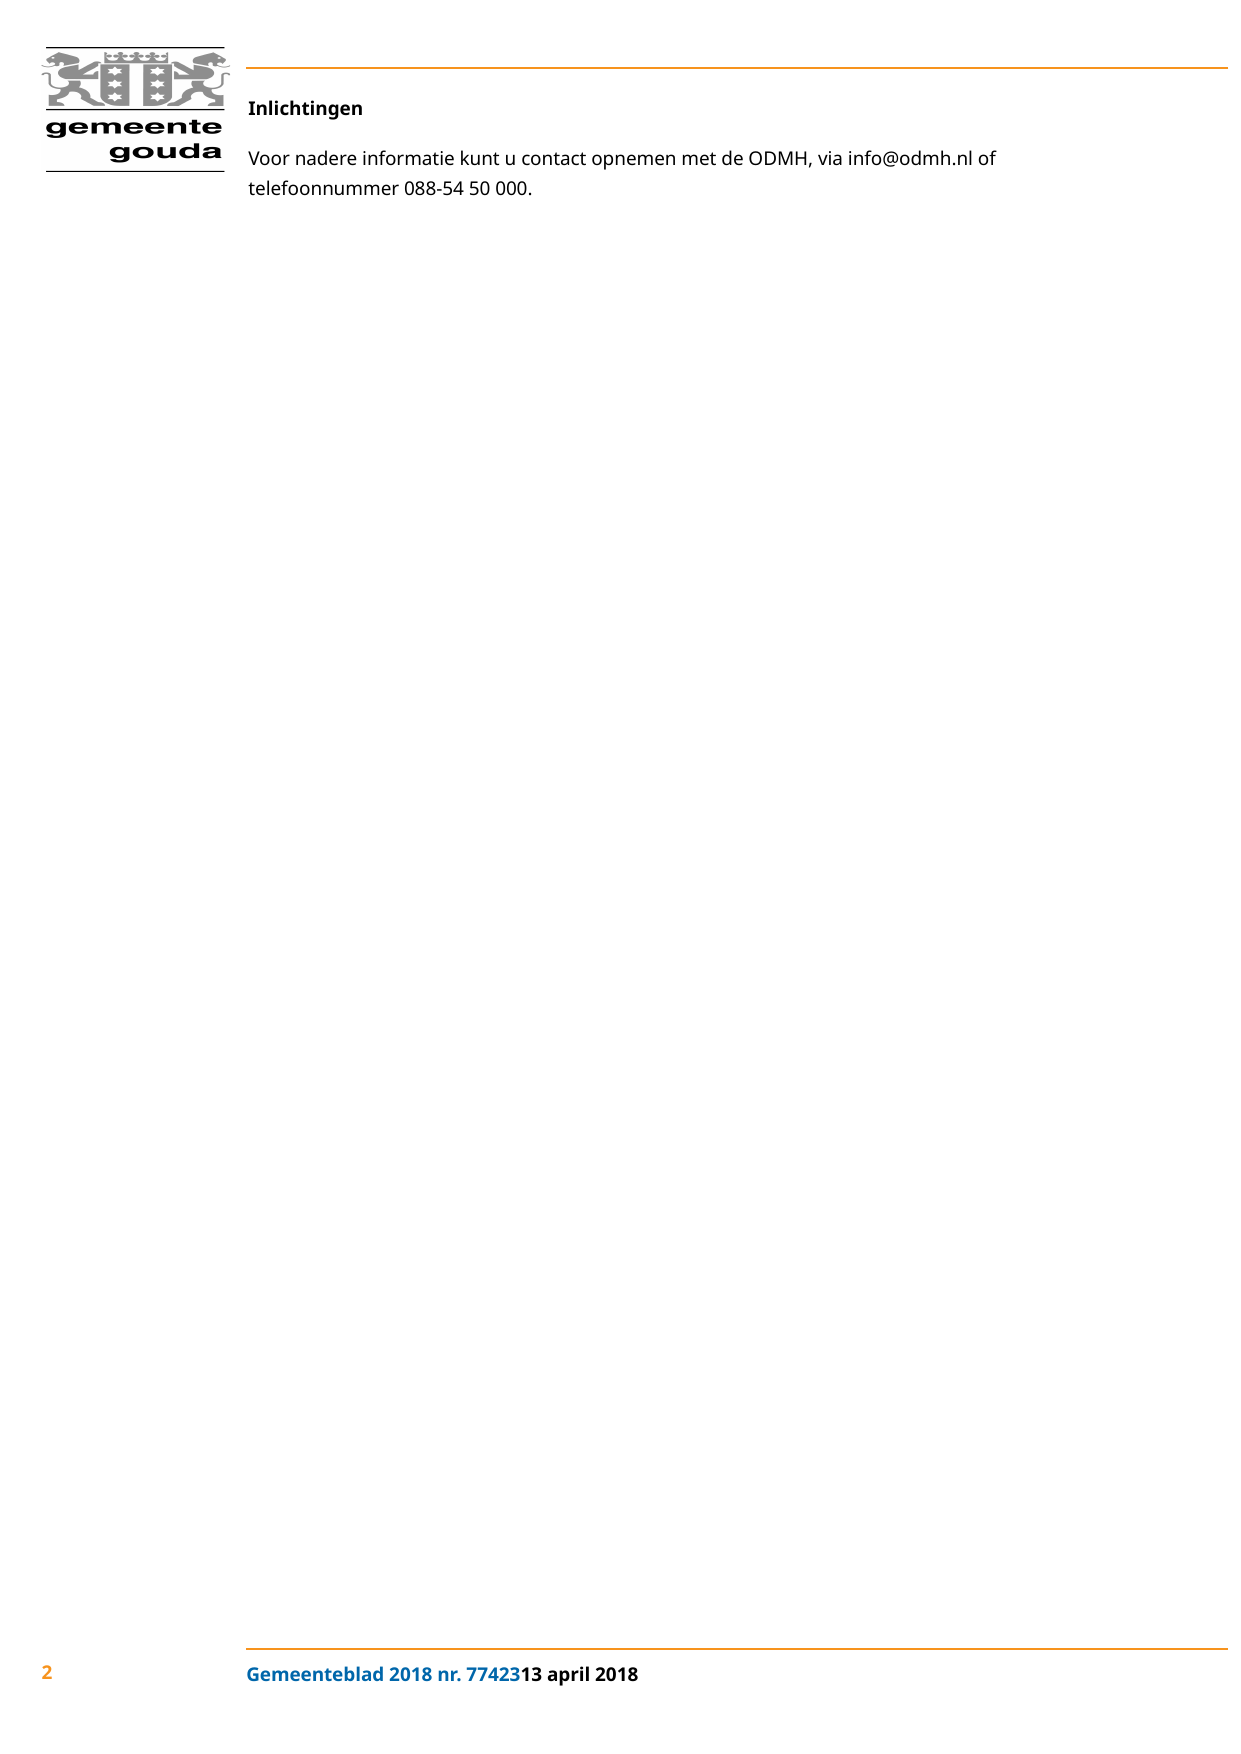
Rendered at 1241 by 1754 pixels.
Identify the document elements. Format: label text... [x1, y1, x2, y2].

text Voor nadere informatie kunt u contact opnemen met de ODMH, via info@odmh.nl of telefoonnummer 088-54 50 000. [248, 145, 1152, 201]
text Inlichtingen [248, 95, 1152, 121]
picture [41, 47, 231, 172]
